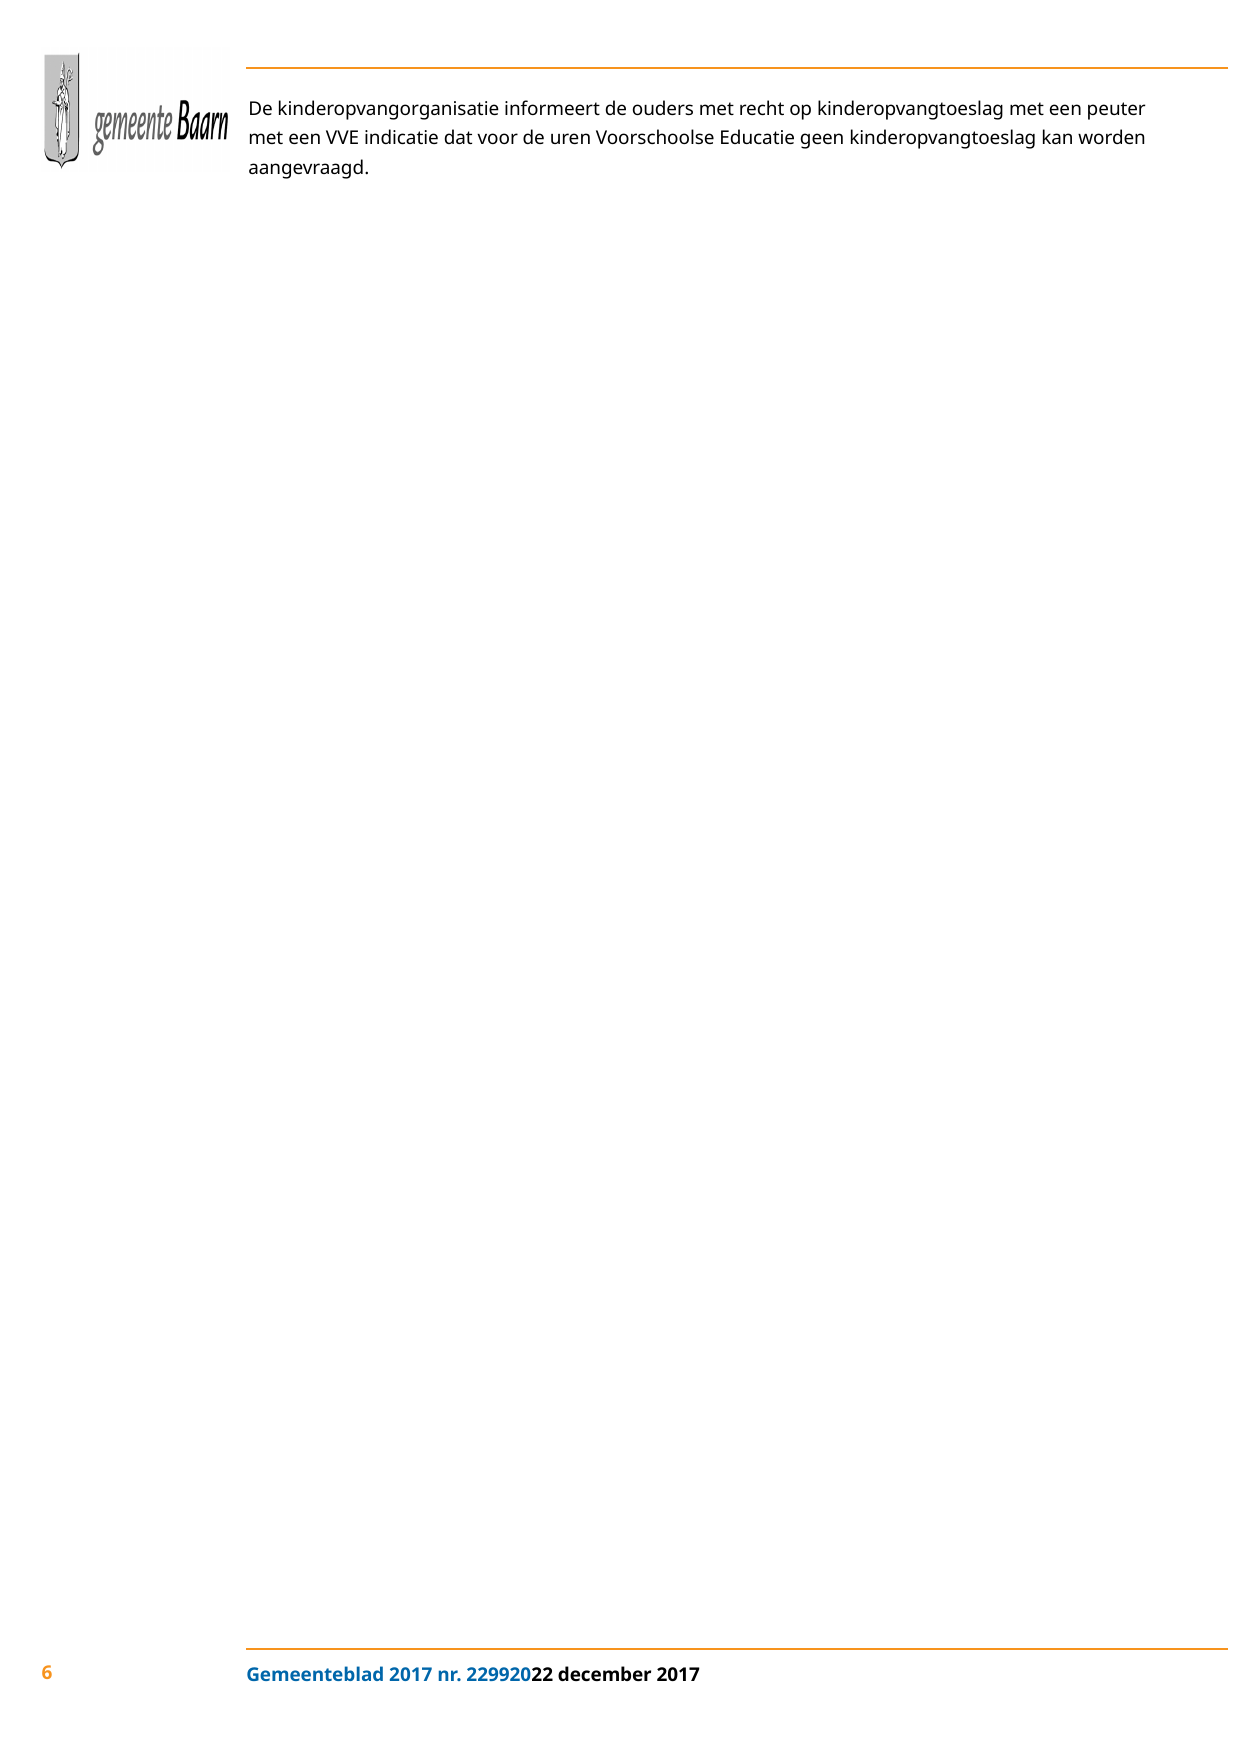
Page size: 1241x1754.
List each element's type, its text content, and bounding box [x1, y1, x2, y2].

picture [41, 47, 231, 172]
text De kinderopvangorganisatie informeert de ouders met recht op kinderopvangtoeslag met een peuter met een VVE indicatie dat voor de uren Voorschoolse Educatie geen kinderopvangtoeslag kan worden aangevraagd. [248, 95, 1152, 180]
